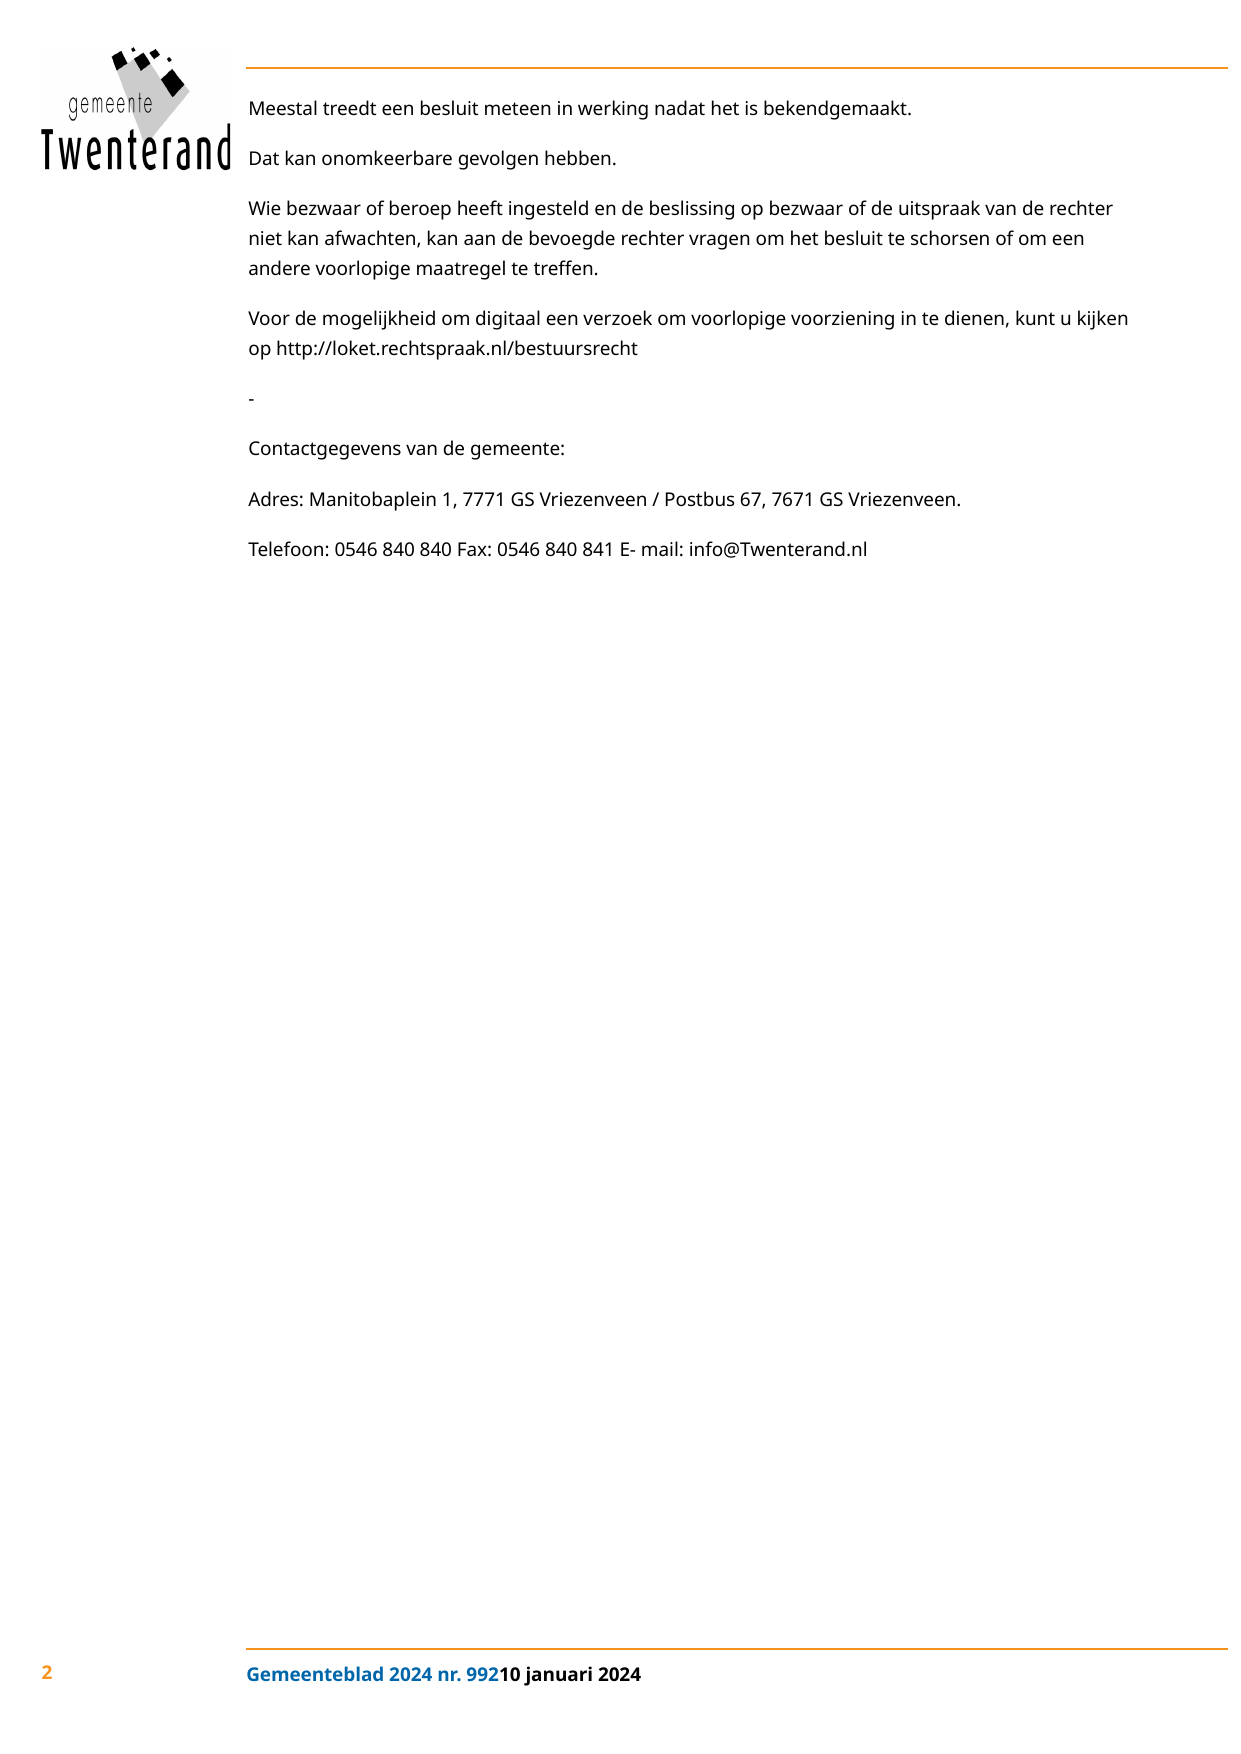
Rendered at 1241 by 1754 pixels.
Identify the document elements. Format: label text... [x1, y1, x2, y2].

text Dat kan onomkeerbare gevolgen hebben. [248, 145, 1152, 171]
text Telefoon: 0546 840 840 Fax: 0546 840 841 E- mail: info@Twenterand.nl [248, 536, 1152, 562]
text Adres: Manitobaplein 1, 7771 GS Vriezenveen / Postbus 67, 7671 GS Vriezenveen. [248, 486, 1152, 512]
text Wie bezwaar of beroep heeft ingesteld en de beslissing op bezwaar of de uitspraak van de rechter niet kan afwachten, kan aan de bevoegde rechter vragen om het besluit te schorsen of om een andere voorlopige maatregel te treffen. [248, 196, 1152, 281]
text - [248, 385, 1152, 411]
text Voor de mogelijkheid om digitaal een verzoek om voorlopige voorziening in te dienen, kunt u kijken op http://loket.rechtspraak.nl/bestuursrecht [248, 305, 1152, 361]
text Meestal treedt een besluit meteen in werking nadat het is bekendgemaakt. [248, 95, 1152, 121]
picture [41, 47, 231, 172]
text Contactgegevens van de gemeente: [248, 436, 1152, 461]
